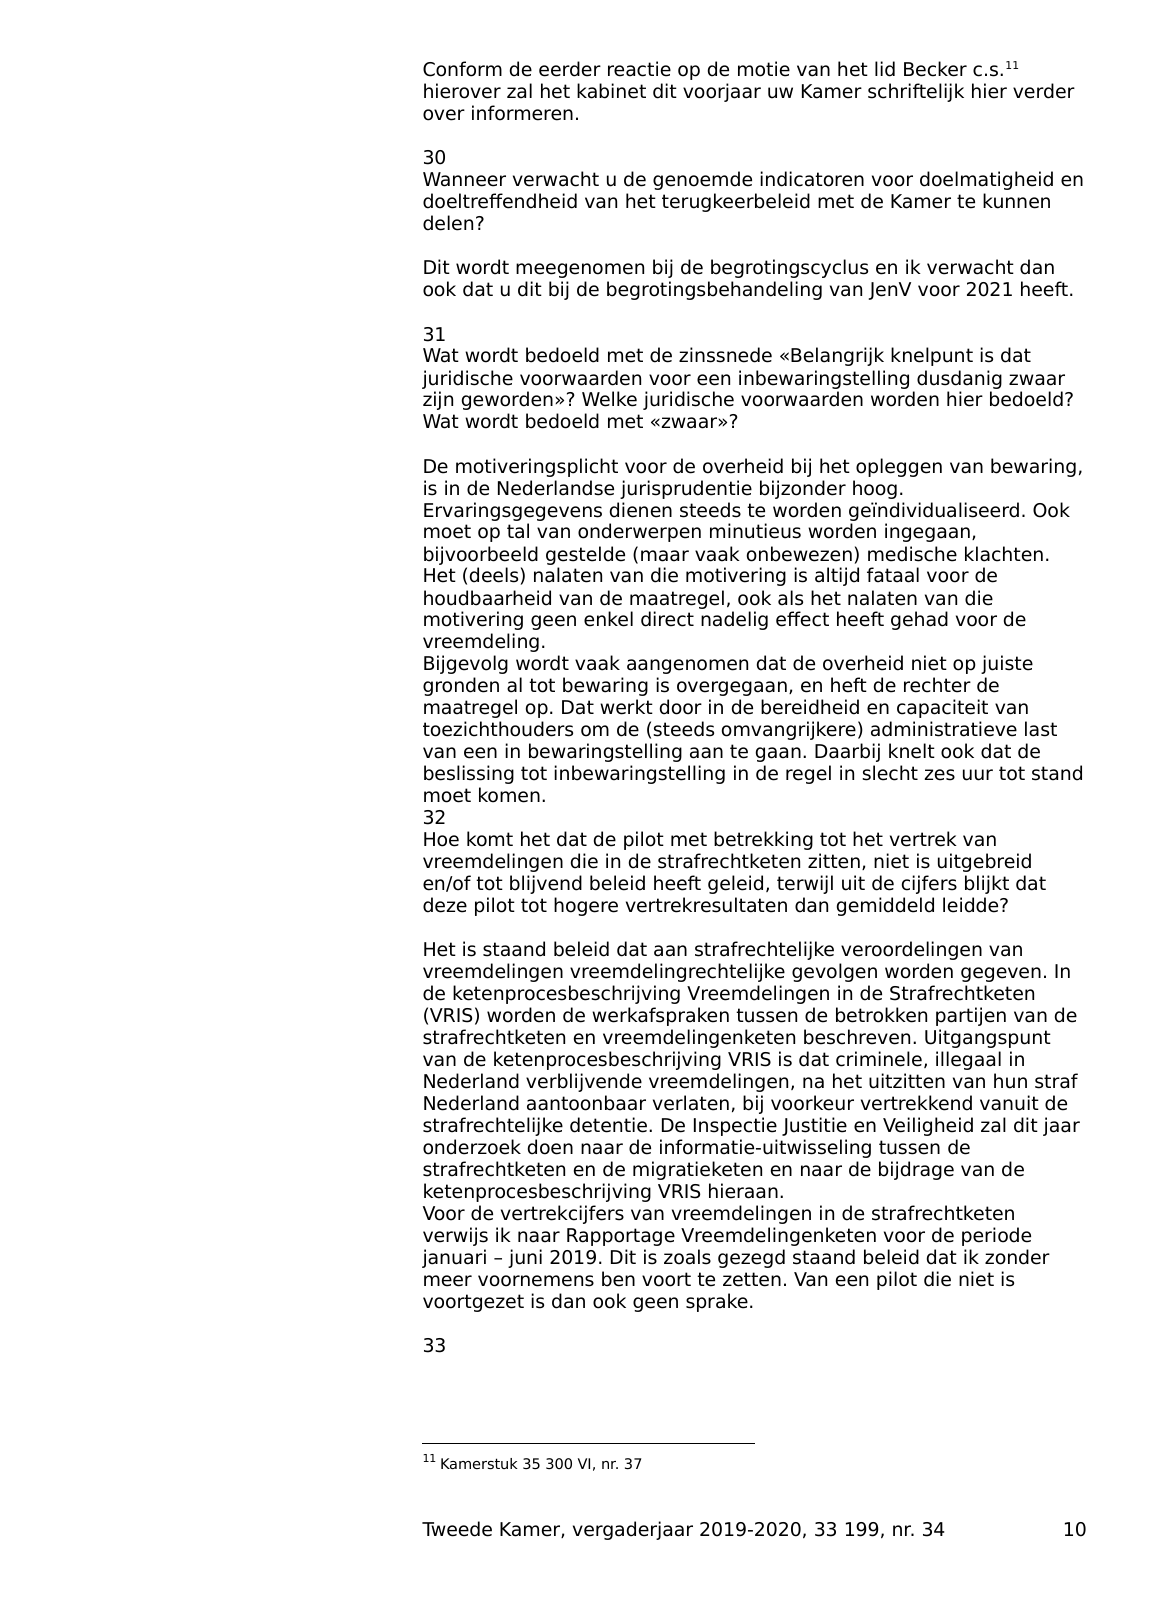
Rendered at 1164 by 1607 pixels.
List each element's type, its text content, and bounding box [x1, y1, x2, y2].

text Dit wordt meegenomen bij de begrotingscyclus en ik verwacht dan ook dat u dit bij de begrotingsbehandeling van JenV voor 2021 heeft. [422, 257, 1087, 301]
text 32 [422, 807, 1087, 829]
text 33 [422, 1335, 1087, 1357]
text De motiveringsplicht voor de overheid bij het opleggen van bewaring, is in de Nederlandse jurisprudentie bijzonder hoog. Ervaringsgegevens dienen steeds te worden geïndividualiseerd. Ook moet op tal van onderwerpen minutieus worden ingegaan, bijvoorbeeld gestelde (maar vaak onbewezen) medische klachten. Het (deels) nalaten van die motivering is altijd fataal voor de houdbaarheid van de maatregel, ook als het nalaten van die motivering geen enkel direct nadelig effect heeft gehad voor de vreemdeling. [422, 456, 1087, 653]
text 30 [422, 147, 1087, 169]
text Bijgevolg wordt vaak aangenomen dat de overheid niet op juiste gronden al tot bewaring is overgegaan, en heft de rechter de maatregel op. Dat werkt door in de bereidheid en capaciteit van toezichthouders om de (steeds omvangrijkere) administratieve last van een in bewaringstelling aan te gaan. Daarbij knelt ook dat de beslissing tot inbewaringstelling in de regel in slecht zes uur tot stand moet komen. [422, 653, 1087, 807]
text Conform de eerder reactie op de motie van het lid Becker c.s. hierover zal het kabinet dit voorjaar uw Kamer schriftelijk hier verder over informeren. [422, 59, 1087, 125]
text Het is staand beleid dat aan strafrechtelijke veroordelingen van vreemdelingen vreemdelingrechtelijke gevolgen worden gegeven. In de ketenprocesbeschrijving Vreemdelingen in de Strafrechtketen (VRIS) worden de werkafspraken tussen de betrokken partijen van de strafrechtketen en vreemdelingenketen beschreven. Uitgangspunt van de ketenprocesbeschrijving VRIS is dat criminele, illegaal in Nederland verblijvende vreemdelingen, na het uitzitten van hun straf Nederland aantoonbaar verlaten, bij voorkeur vertrekkend vanuit de strafrechtelijke detentie. De Inspectie Justitie en Veiligheid zal dit jaar onderzoek doen naar de informatie-uitwisseling tussen de strafrechtketen en de migratieketen en naar de bijdrage van de ketenprocesbeschrijving VRIS hieraan. [422, 939, 1087, 1203]
text Hoe komt het dat de pilot met betrekking tot het vertrek van vreemdelingen die in de strafrechtketen zitten, niet is uitgebreid en/of tot blijvend beleid heeft geleid, terwijl uit de cijfers blijkt dat deze pilot tot hogere vertrekresultaten dan gemiddeld leidde? [422, 829, 1087, 917]
text 31 [422, 323, 1087, 345]
text Voor de vertrekcijfers van vreemdelingen in de strafrechtketen verwijs ik naar Rapportage Vreemdelingenketen voor de periode januari – juni 2019. Dit is zoals gezegd staand beleid dat ik zonder meer voornemens ben voort te zetten. Van een pilot die niet is voortgezet is dan ook geen sprake. [422, 1203, 1087, 1313]
text Kamerstuk 35 300 VI, nr. 37 [422, 1452, 1087, 1474]
text Wanneer verwacht u de genoemde indicatoren voor doelmatigheid en doeltreffendheid van het terugkeerbeleid met de Kamer te kunnen delen? [422, 169, 1087, 235]
text Wat wordt bedoeld met de zinssnede «Belangrijk knelpunt is dat juridische voorwaarden voor een inbewaringstelling dusdanig zwaar zijn geworden»? Welke juridische voorwaarden worden hier bedoeld? Wat wordt bedoeld met «zwaar»? [422, 345, 1087, 433]
